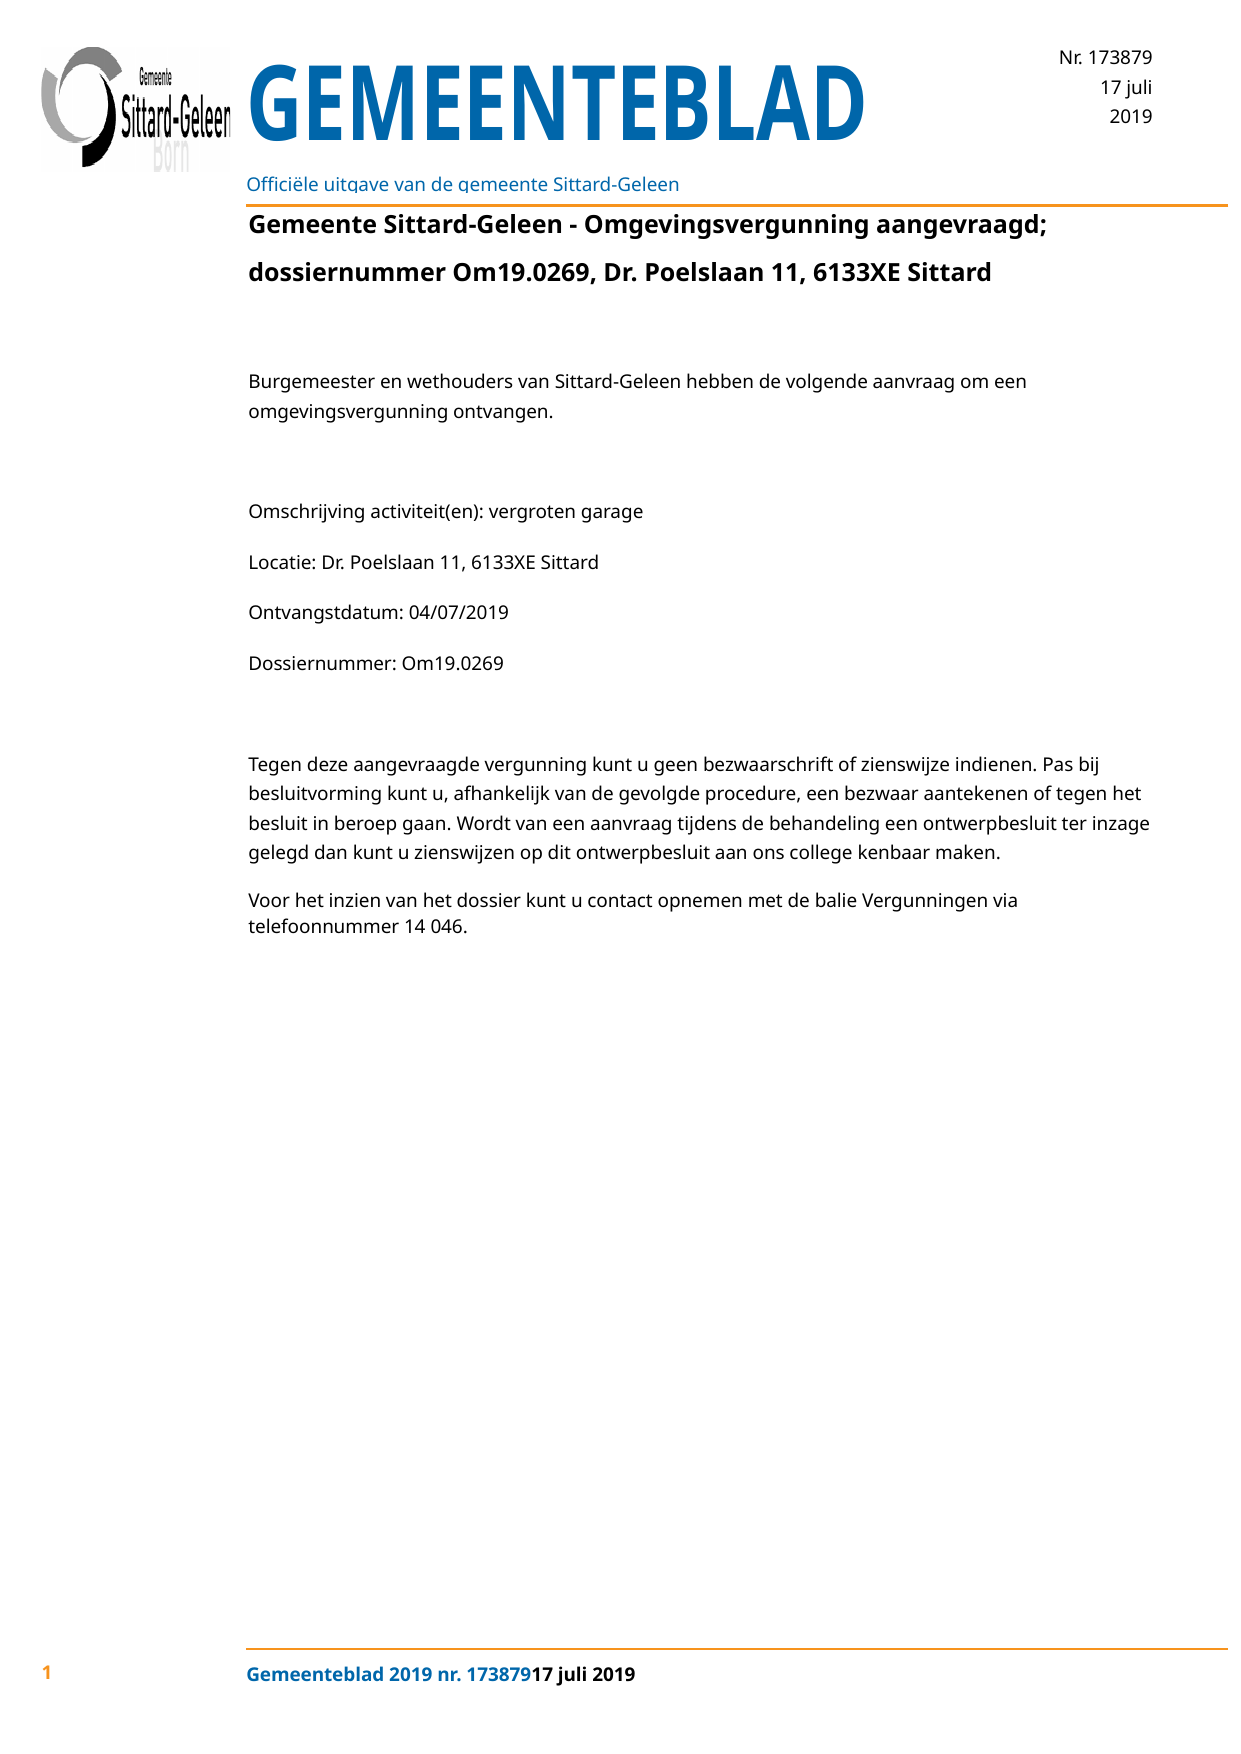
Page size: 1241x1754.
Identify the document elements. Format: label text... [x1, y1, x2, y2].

text Voor het inzien van het dossier kunt u contact opnemen met de balie Vergunningen via telefoonnummer 14 046. [248, 887, 1152, 939]
text Burgemeester en wethouders van Sittard-Geleen hebben de volgende aanvraag om een omgevingsvergunning ontvangen. [248, 368, 1152, 424]
text Gemeente Sittard-Geleen - Omgevingsvergunning aangevraagd; dossiernummer Om19.0269, Dr. Poelslaan 11, 6133XE Sittard [248, 207, 1152, 288]
text Tegen deze aangevraagde vergunning kunt u geen bezwaarschrift of zienswijze indienen. Pas bij besluitvorming kunt u, afhankelijk van de gevolgde procedure, een bezwaar aantekenen of tegen het besluit in beroep gaan. Wordt van een aanvraag tijdens de behandeling een ontwerpbesluit ter inzage gelegd dan kunt u zienswijzen op dit ontwerpbesluit aan ons college kenbaar maken. [248, 751, 1152, 865]
picture [41, 47, 231, 172]
text Locatie: Dr. Poelslaan 11, 6133XE Sittard [248, 549, 1152, 575]
text Ontvangstdatum: 04/07/2019 [248, 599, 1152, 625]
text Dossiernummer: Om19.0269 [248, 650, 1152, 676]
text Omschrijving activiteit(en): vergroten garage [248, 499, 1152, 524]
